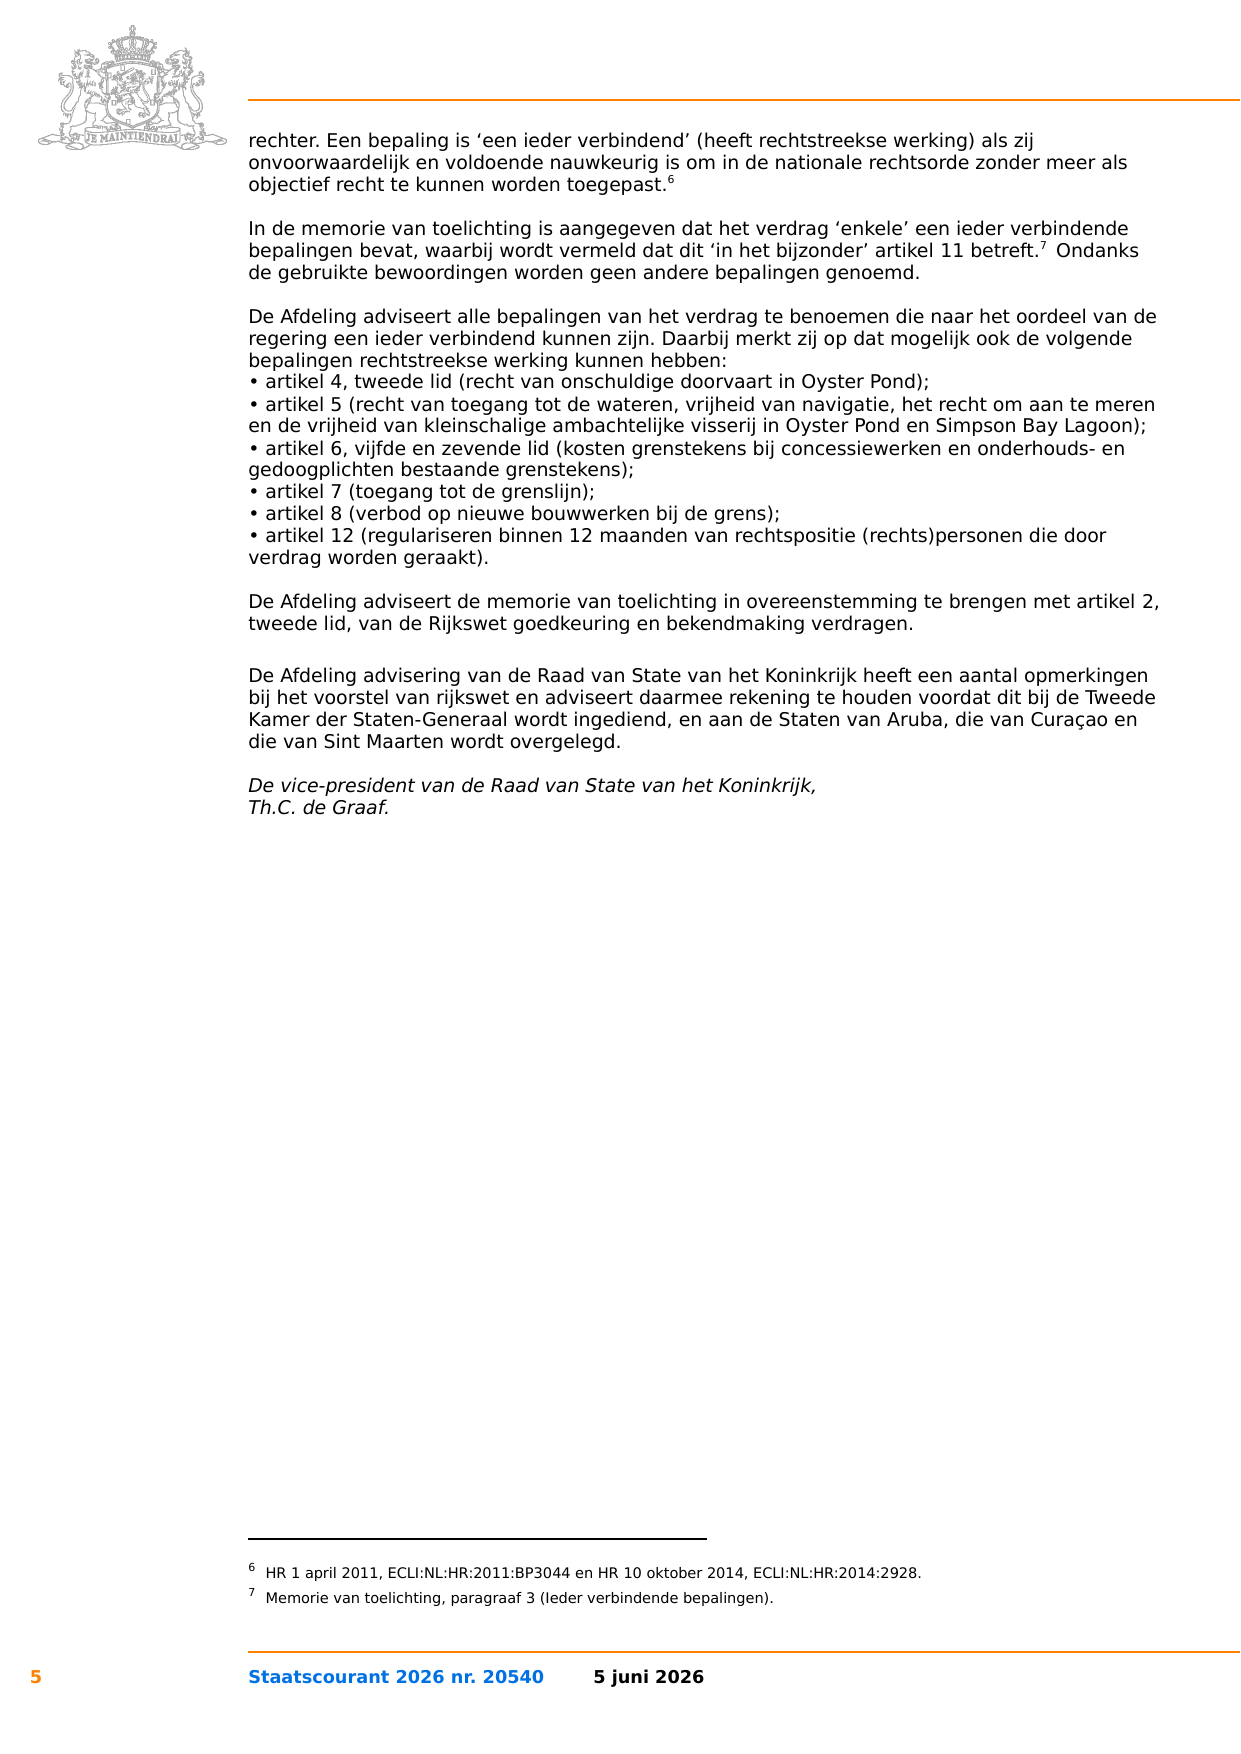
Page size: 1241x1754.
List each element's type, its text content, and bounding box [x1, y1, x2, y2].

text • artikel 5 (recht van toegang tot de wateren, vrijheid van navigatie, het recht om aan te meren en de vrijheid van kleinschalige ambachtelijke visserij in Oyster Pond en Simpson Bay Lagoon); [248, 393, 1163, 437]
text HR 1 april 2011, ECLI:NL:HR:2011:BP3044 en HR 10 oktober 2014, ECLI:NL:HR:2014:2928. [248, 1561, 1163, 1583]
text • artikel 7 (toegang tot de grenslijn); [248, 481, 1163, 503]
text • artikel 6, vijfde en zevende lid (kosten grenstekens bij concessiewerken en onderhouds- en gedoogplichten bestaande grenstekens); [248, 437, 1163, 481]
text rechter. Een bepaling is ‘een ieder verbindend’ (heeft rechtstreekse werking) als zij onvoorwaardelijk en voldoende nauwkeurig is om in de nationale rechtsorde zonder meer als objectief recht te kunnen worden toegepast. [248, 130, 1163, 196]
text De Afdeling adviseert alle bepalingen van het verdrag te benoemen die naar het oordeel van de regering een ieder verbindend kunnen zijn. Daarbij merkt zij op dat mogelijk ook de volgende bepalingen rechtstreekse werking kunnen hebben: [248, 306, 1163, 371]
text In de memorie van toelichting is aangegeven dat het verdrag ‘enkele’ een ieder verbindende bepalingen bevat, waarbij wordt vermeld dat dit ‘in het bijzonder’ artikel 11 betreft. Ondanks de gebruikte bewoordingen worden geen andere bepalingen genoemd. [248, 218, 1163, 284]
text • artikel 8 (verbod op nieuwe bouwwerken bij de grens); [248, 503, 1163, 525]
text De Afdeling advisering van de Raad van State van het Koninkrijk heeft een aantal opmerkingen bij het voorstel van rijkswet en adviseert daarmee rekening te houden voordat dit bij de Tweede Kamer der Staten-Generaal wordt ingediend, en aan de Staten van Aruba, die van Curaçao en die van Sint Maarten wordt overgelegd. [248, 665, 1163, 753]
text • artikel 12 (regulariseren binnen 12 maanden van rechtspositie (rechts)personen die door verdrag worden geraakt). [248, 525, 1163, 569]
text De vice-president van de Raad van State van het Koninkrijk, Th.C. de Graaf. [248, 775, 1163, 819]
picture [38, 25, 227, 150]
text • artikel 4, tweede lid (recht van onschuldige doorvaart in Oyster Pond); [248, 371, 1163, 393]
text Memorie van toelichting, paragraaf 3 (Ieder verbindende bepalingen). [248, 1586, 1163, 1608]
text De Afdeling adviseert de memorie van toelichting in overeenstemming te brengen met artikel 2, tweede lid, van de Rijkswet goedkeuring en bekendmaking verdragen. [248, 591, 1163, 635]
